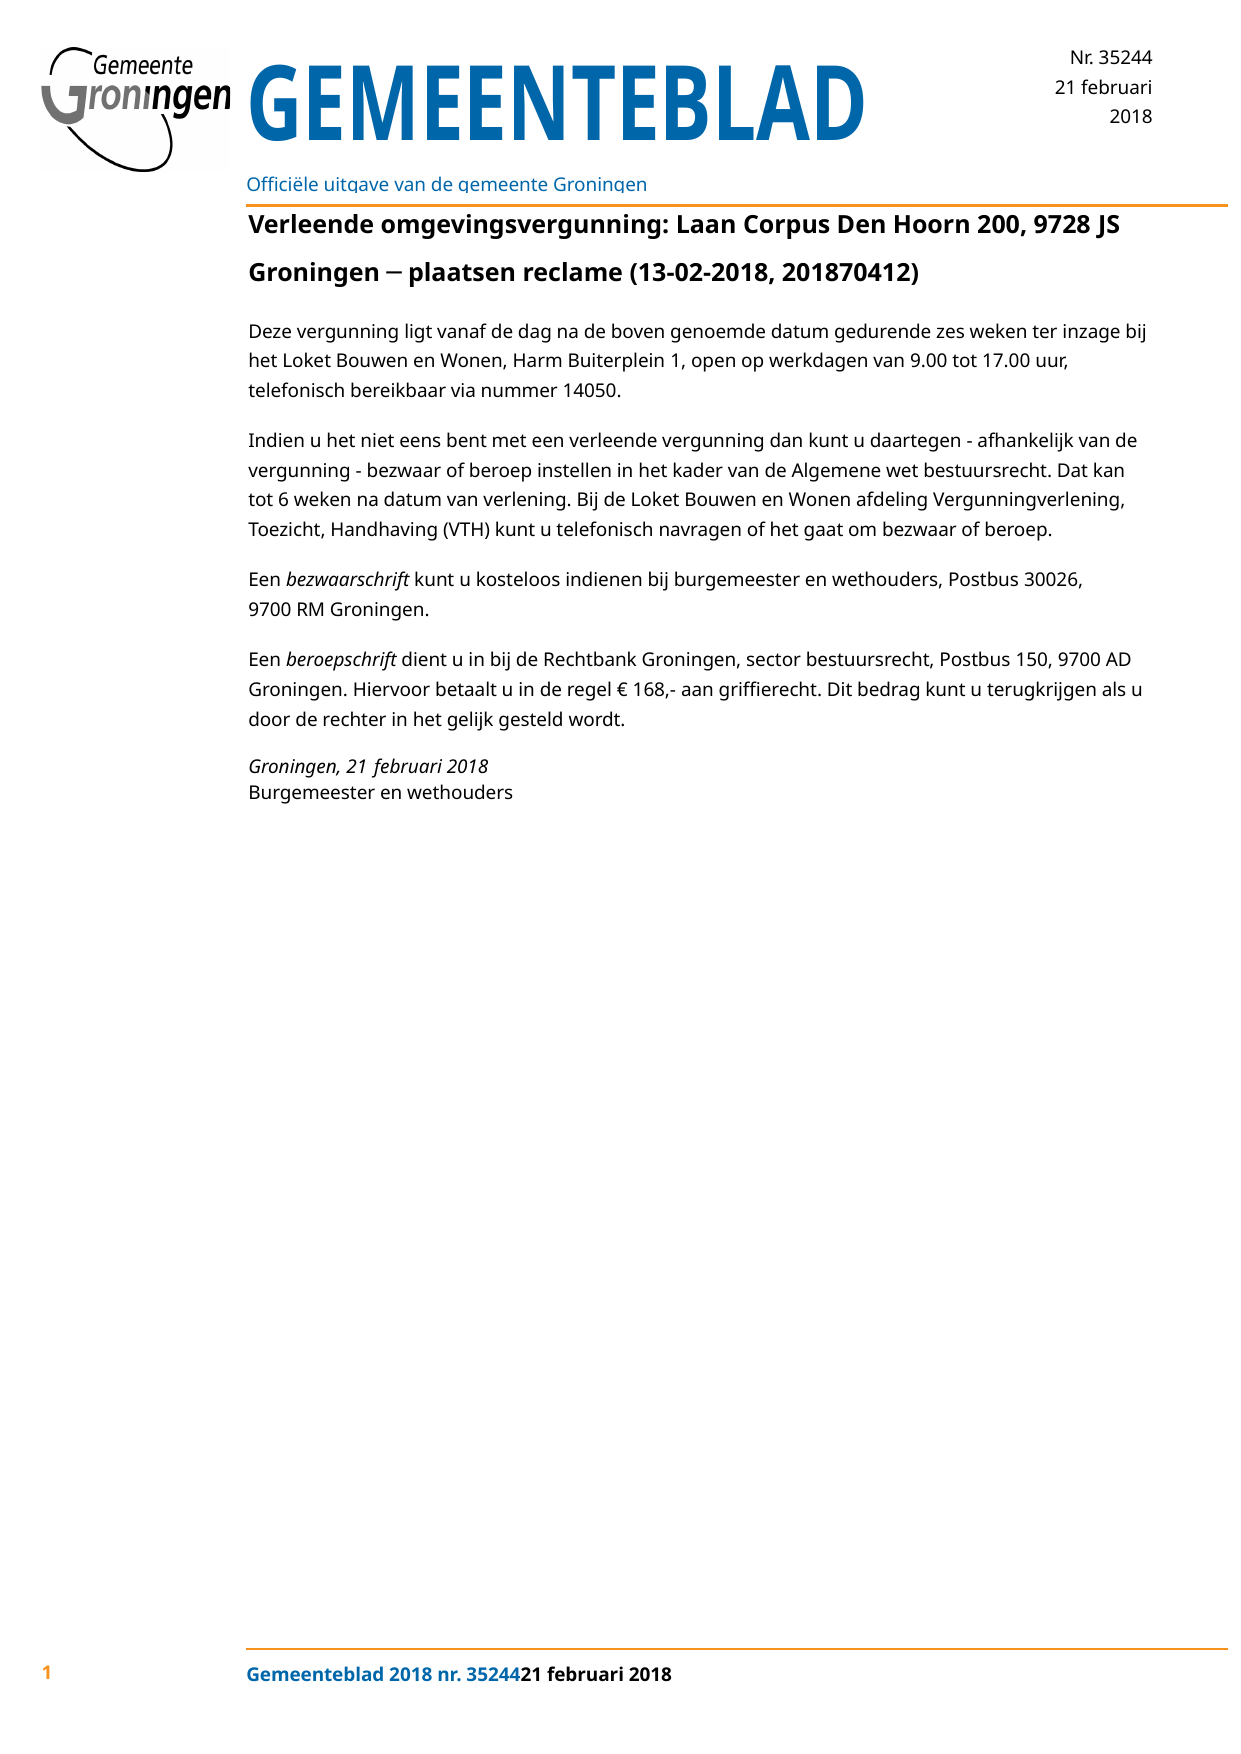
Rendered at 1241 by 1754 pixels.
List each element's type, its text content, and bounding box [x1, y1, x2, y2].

text Indien u het niet eens bent met een verleende vergunning dan kunt u daartegen - afhankelijk van de vergunning - bezwaar of beroep instellen in het kader van de Algemene wet bestuursrecht. Dat kan tot 6 weken na datum van verlening. Bij de Loket Bouwen en Wonen afdeling Vergunningverlening, Toezicht, Handhaving (VTH) kunt u telefonisch navragen of het gaat om bezwaar of beroep. [248, 427, 1152, 542]
text Verleende omgevingsvergunning: Laan Corpus Den Hoorn 200, 9728 JS Groningen ─ plaatsen reclame (13-02-2018, 201870412) [248, 207, 1152, 288]
text Burgemeester en wethouders [248, 779, 1152, 805]
text Een beroepschrift dient u in bij de Rechtbank Groningen, sector bestuursrecht, Postbus 150, 9700 AD Groningen. Hiervoor betaalt u in de regel € 168,- aan griffierecht. Dit bedrag kunt u terugkrijgen als u door de rechter in het gelijk gesteld wordt. [248, 647, 1152, 732]
text Een bezwaarschrift kunt u kosteloos indienen bij burgemeester en wethouders, Postbus 30026, 9700 RM Groningen. [248, 567, 1152, 622]
text Groningen, 21 februari 2018 [248, 754, 1152, 779]
text Deze vergunning ligt vanaf de dag na de boven genoemde datum gedurende zes weken ter inzage bij het Loket Bouwen en Wonen, Harm Buiterplein 1, open op werkdagen van 9.00 tot 17.00 uur, telefonisch bereikbaar via nummer 14050. [248, 318, 1152, 403]
picture [41, 47, 231, 172]
